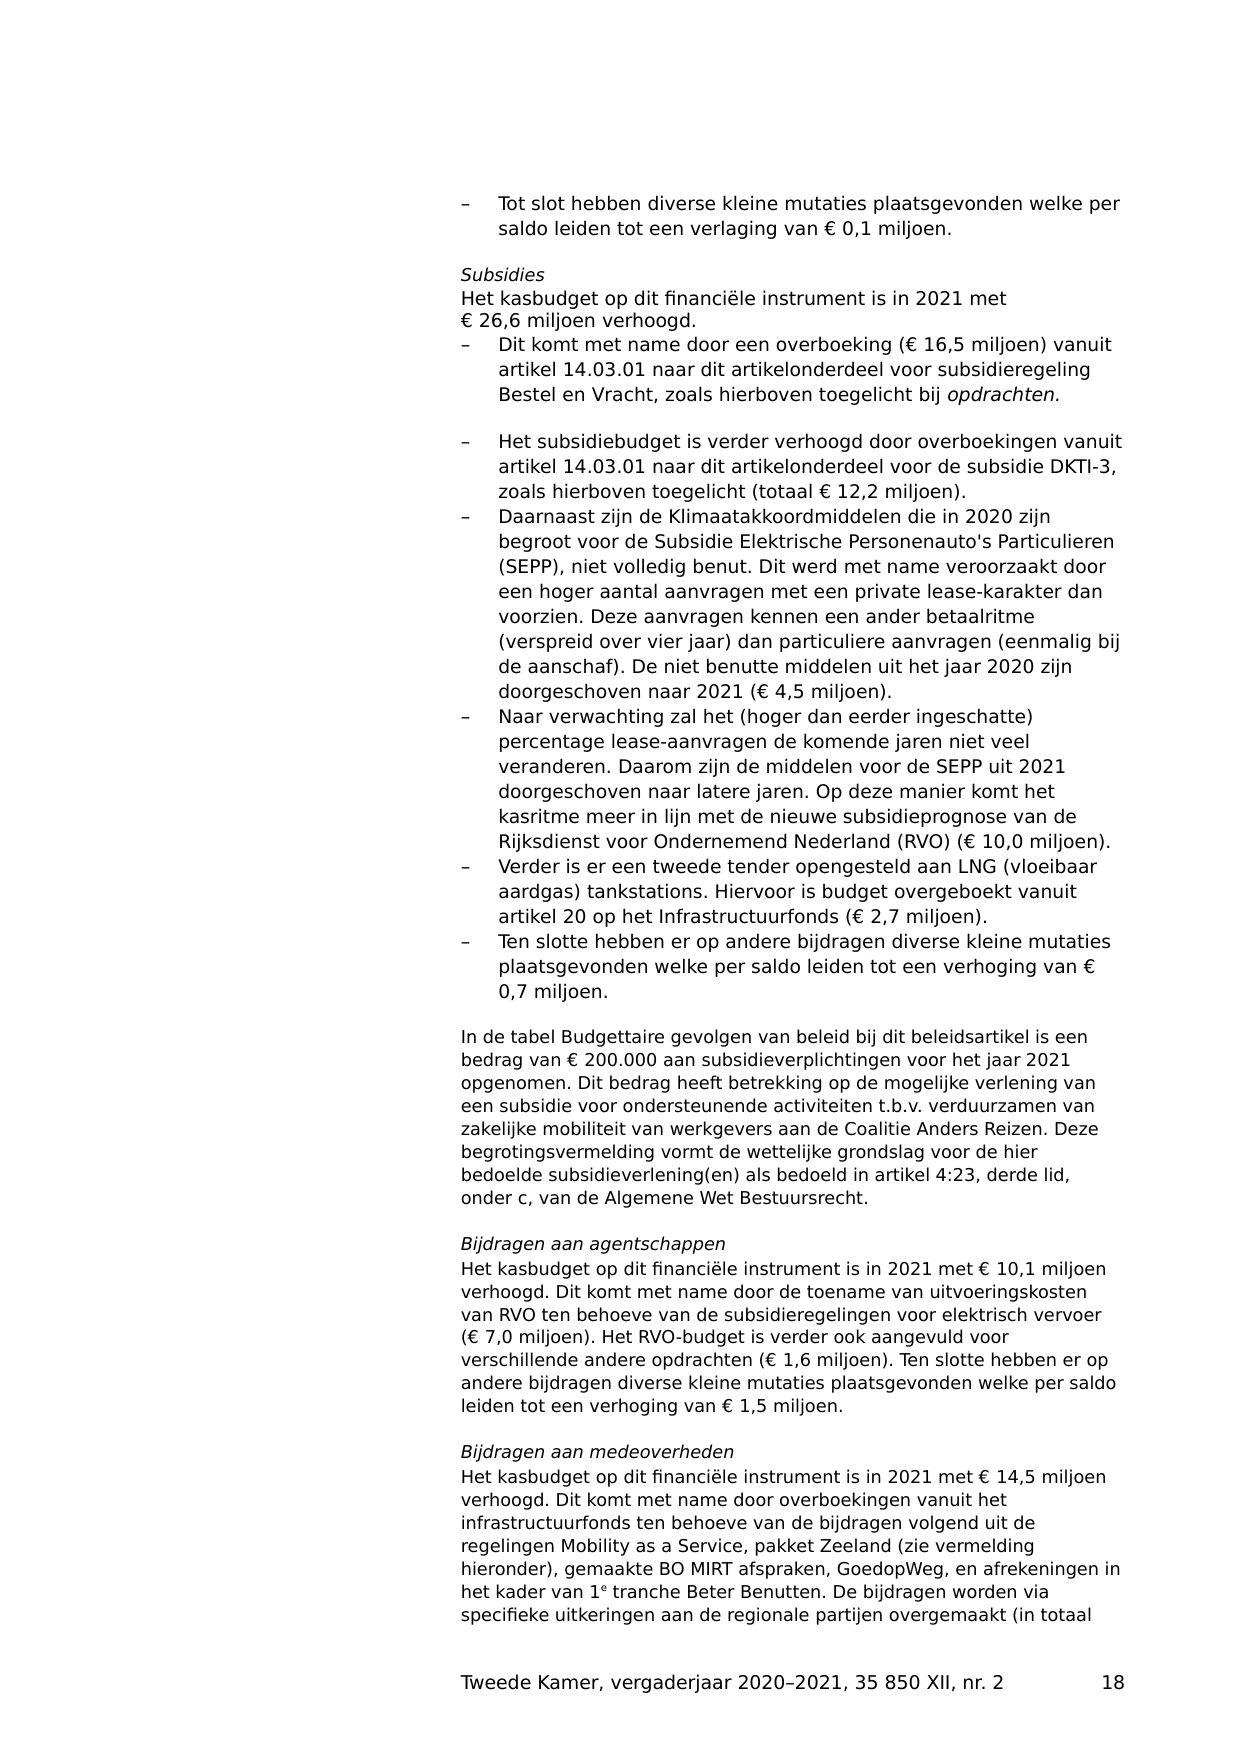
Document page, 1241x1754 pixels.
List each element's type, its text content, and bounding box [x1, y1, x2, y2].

text Het kasbudget op dit financiële instrument is in 2021 met € 10,1 miljoen verhoogd. Dit komt met name door de toename van uitvoeringskosten van RVO ten behoeve van de subsidieregelingen voor elektrisch vervoer (€ 7,0 miljoen). Het RVO-budget is verder ook aangevuld voor verschillende andere opdrachten (€ 1,6 miljoen). Ten slotte hebben er op andere bijdragen diverse kleine mutaties plaatsgevonden welke per saldo leiden tot een verhoging van € 1,5 miljoen. [461, 1257, 1125, 1417]
list Verder is er een tweede tender opengesteld aan LNG (vloeibaar aardgas) tankstations. Hiervoor is budget overgeboekt vanuit artikel 20 op het Infrastructuurfonds (€ 2,7 miljoen). [461, 854, 1125, 929]
list Dit komt met name door een overboeking (€ 16,5 miljoen) vanuit artikel 14.03.01 naar dit artikelonderdeel voor subsidieregeling Bestel en Vracht, zoals hierboven toegelicht bij opdrachten. [461, 332, 1125, 407]
text Subsidies [461, 263, 1125, 286]
list Naar verwachting zal het (hoger dan eerder ingeschatte) percentage lease-aanvragen de komende jaren niet veel veranderen. Daarom zijn de middelen voor de SEPP uit 2021 doorgeschoven naar latere jaren. Op deze manier komt het kasritme meer in lijn met de nieuwe subsidieprognose van de Rijksdienst voor Ondernemend Nederland (RVO) (€ 10,0 miljoen). [461, 704, 1125, 854]
text Het kasbudget op dit financiële instrument is in 2021 met € 26,6 miljoen verhoogd. [461, 288, 1125, 332]
text Bijdragen aan medeoverheden [461, 1440, 1125, 1463]
text Bijdragen aan agentschappen [461, 1232, 1125, 1255]
list Daarnaast zijn de Klimaatakkoordmiddelen die in 2020 zijn begroot voor de Subsidie Elektrische Personenauto's Particulieren (SEPP), niet volledig benut. Dit werd met name veroorzaakt door een hoger aantal aanvragen met een private lease-karakter dan voorzien. Deze aanvragen kennen een ander betaalritme (verspreid over vier jaar) dan particuliere aanvragen (eenmalig bij de aanschaf). De niet benutte middelen uit het jaar 2020 zijn doorgeschoven naar 2021 (€ 4,5 miljoen). [461, 504, 1125, 704]
text Het kasbudget op dit financiële instrument is in 2021 met € 14,5 miljoen verhoogd. Dit komt met name door overboekingen vanuit het infrastructuurfonds ten behoeve van de bijdragen volgend uit de regelingen Mobility as a Service, pakket Zeeland (zie vermelding hieronder), gemaakte BO MIRT afspraken, GoedopWeg, en afrekeningen in het kader van 1e tranche Beter Benutten. De bijdragen worden via specifieke uitkeringen aan de regionale partijen overgemaakt (in totaal [461, 1465, 1125, 1626]
list Ten slotte hebben er op andere bijdragen diverse kleine mutaties plaatsgevonden welke per saldo leiden tot een verhoging van € 0,7 miljoen. [461, 929, 1125, 1004]
list Het subsidiebudget is verder verhoogd door overboekingen vanuit artikel 14.03.01 naar dit artikelonderdeel voor de subsidie DKTI-3, zoals hierboven toegelicht (totaal € 12,2 miljoen). [461, 429, 1125, 504]
text In de tabel Budgettaire gevolgen van beleid bij dit beleidsartikel is een bedrag van € 200.000 aan subsidieverplichtingen voor het jaar 2021 opgenomen. Dit bedrag heeft betrekking op de mogelijke verlening van een subsidie voor ondersteunende activiteiten t.b.v. verduurzamen van zakelijke mobiliteit van werkgevers aan de Coalitie Anders Reizen. Deze begrotingsvermelding vormt de wettelijke grondslag voor de hier bedoelde subsidieverlening(en) als bedoeld in artikel 4:23, derde lid, onder c, van de Algemene Wet Bestuursrecht. [461, 1026, 1125, 1209]
list Tot slot hebben diverse kleine mutaties plaatsgevonden welke per saldo leiden tot een verlaging van € 0,1 miljoen. [461, 191, 1125, 241]
